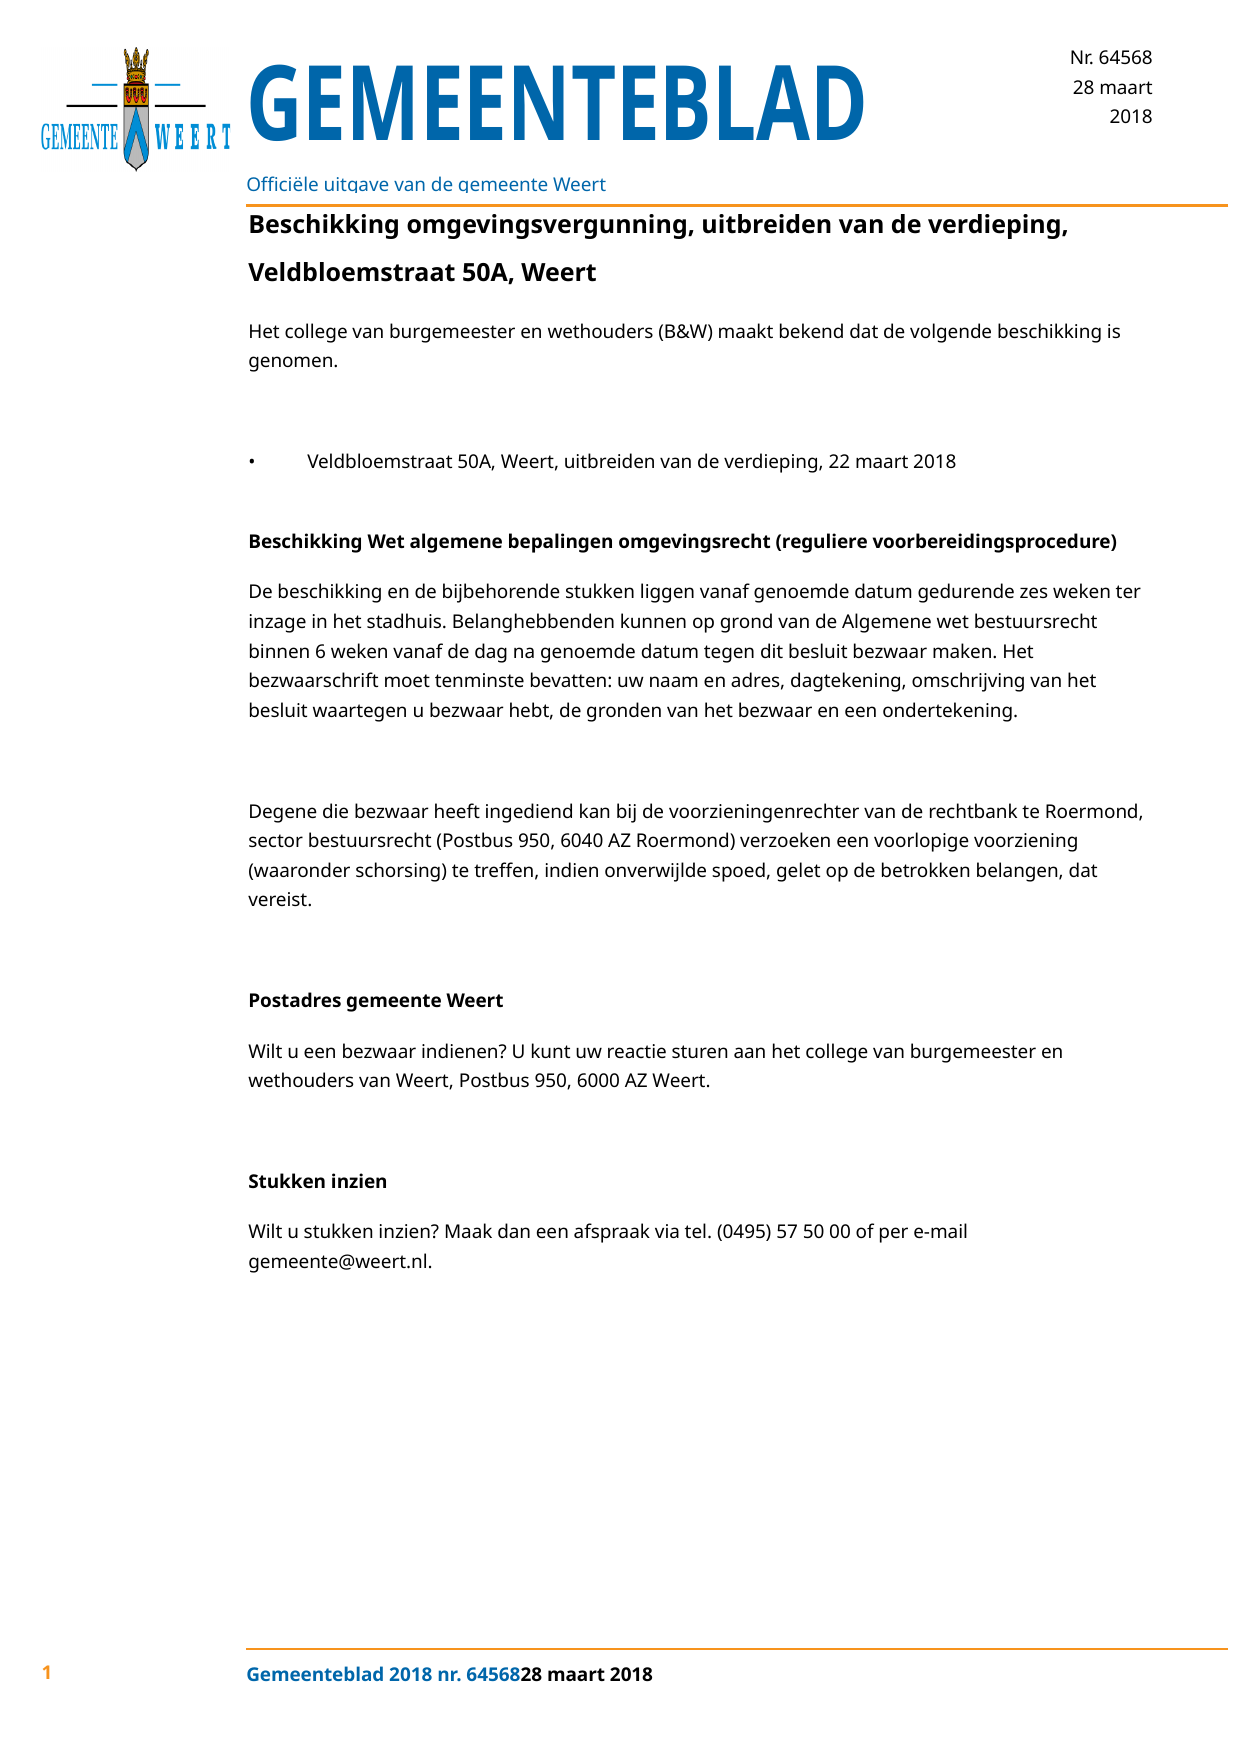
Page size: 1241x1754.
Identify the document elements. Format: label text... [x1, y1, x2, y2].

picture [41, 47, 231, 172]
text Stukken inzien [248, 1168, 1152, 1194]
text Het college van burgemeester en wethouders (B&W) maakt bekend dat de volgende beschikking is genomen. [248, 318, 1152, 373]
text Beschikking Wet algemene bepalingen omgevingsrecht (reguliere voorbereidingsprocedure) [248, 528, 1152, 554]
text Postadres gemeente Weert [248, 987, 1152, 1013]
text Beschikking omgevingsvergunning, uitbreiden van de verdieping, Veldbloemstraat 50A, Weert [248, 207, 1152, 288]
text De beschikking en de bijbehorende stukken liggen vanaf genoemde datum gedurende zes weken ter inzage in het stadhuis. Belanghebbenden kunnen op grond van de Algemene wet bestuursrecht binnen 6 weken vanaf de dag na genoemde datum tegen dit besluit bezwaar maken. Het bezwaarschrift moet tenminste bevatten: uw naam en adres, dagtekening, omschrijving van het besluit waartegen u bezwaar hebt, de gronden van het bezwaar en een ondertekening. [248, 579, 1152, 723]
text Degene die bezwaar heeft ingediend kan bij de voorzieningenrechter van de rechtbank te Roermond, sector bestuursrecht (Postbus 950, 6040 AZ Roermond) verzoeken een voorlopige voorziening (waaronder schorsing) te treffen, indien onverwijlde spoed, gelet op de betrokken belangen, dat vereist. [248, 798, 1152, 912]
text Wilt u een bezwaar indienen? U kunt uw reactie sturen aan het college van burgemeester en wethouders van Weert, Postbus 950, 6000 AZ Weert. [248, 1038, 1152, 1093]
text Wilt u stukken inzien? Maak dan een afspraak via tel. (0495) 57 50 00 of per e-mail gemeente@weert.nl. [248, 1219, 1152, 1274]
list Veldbloemstraat 50A, Weert, uitbreiden van de verdieping, 22 maart 2018 [248, 448, 1152, 474]
